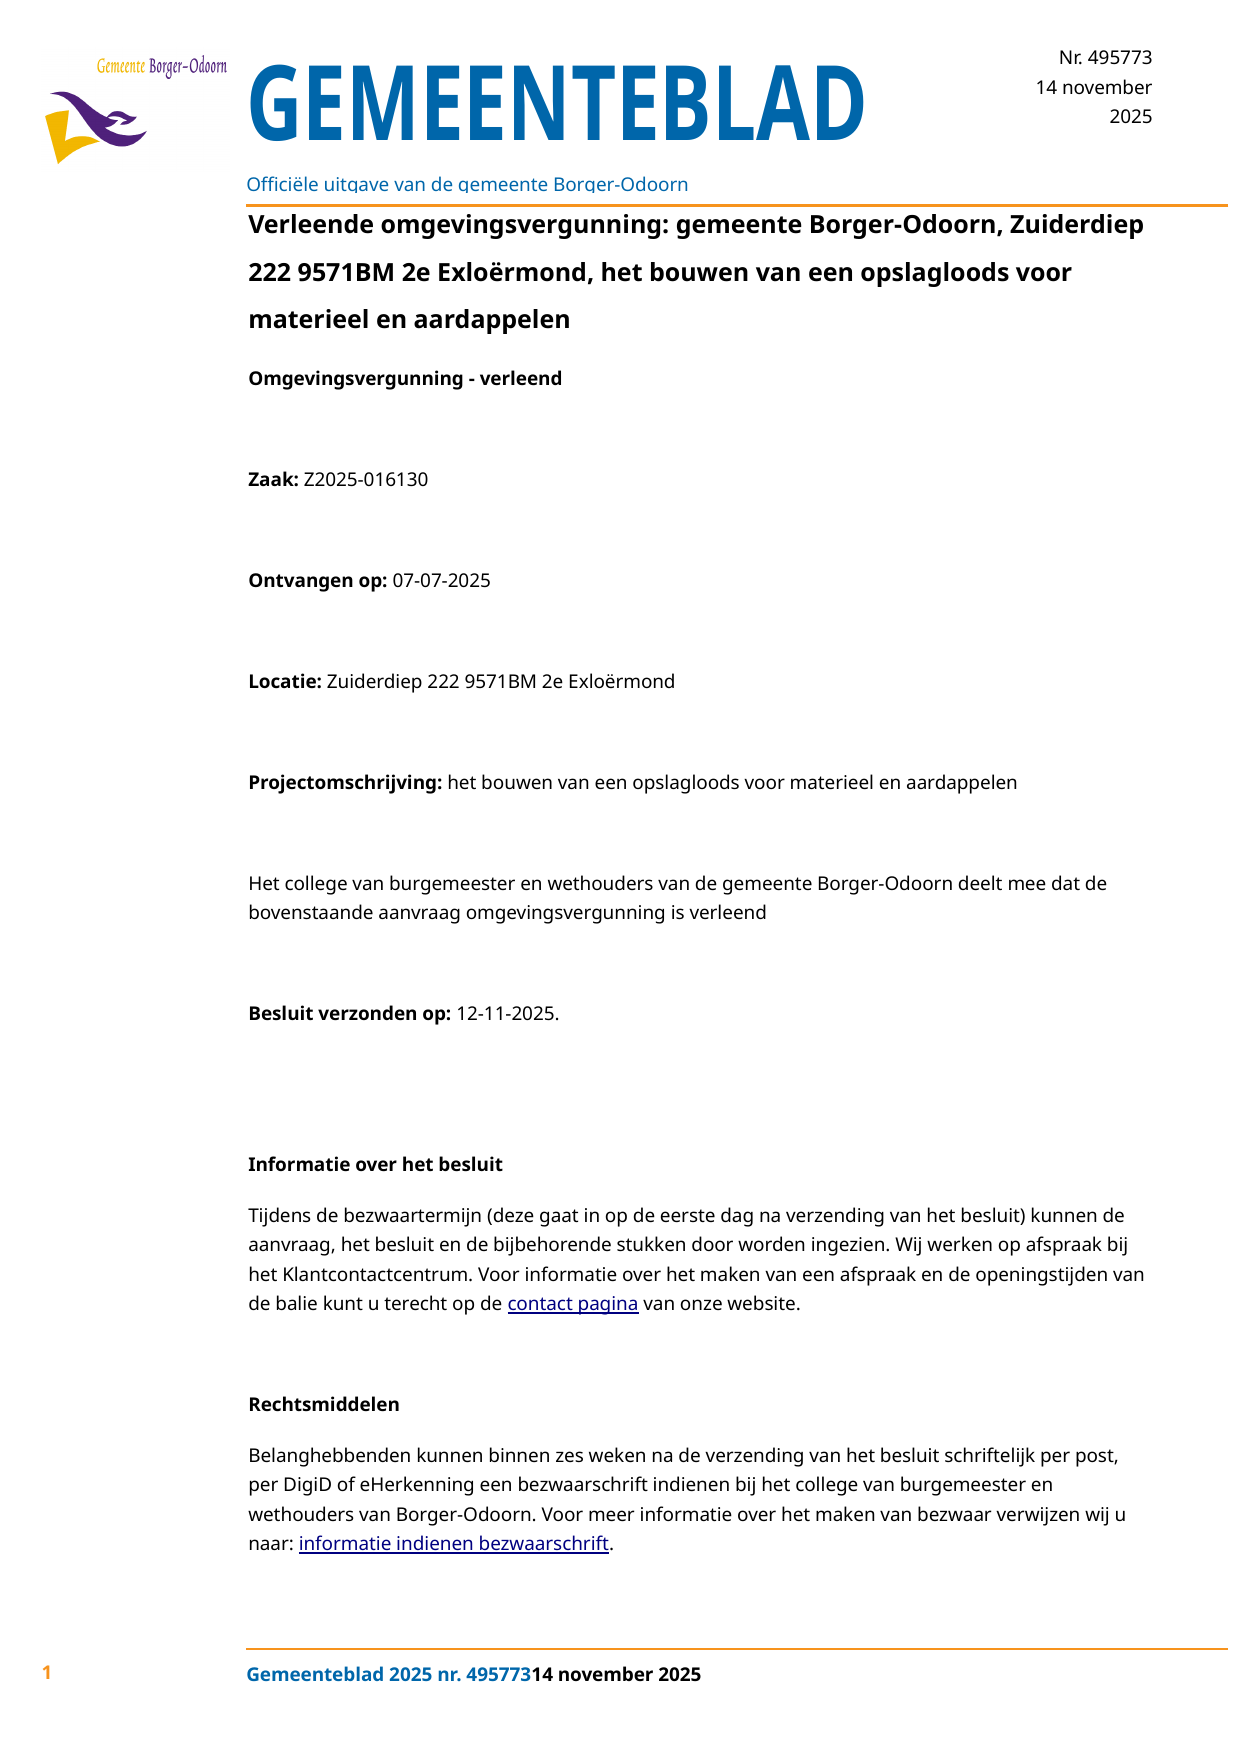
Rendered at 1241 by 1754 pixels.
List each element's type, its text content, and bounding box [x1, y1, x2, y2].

text Omgevingsvergunning - verleend [248, 366, 1152, 391]
text Ontvangen op: 07-07-2025 [248, 567, 1152, 593]
text Tijdens de bezwaartermijn (deze gaat in op de eerste dag na verzending van het besluit) kunnen de aanvraag, het besluit en de bijbehorende stukken door worden ingezien. Wij werken op afspraak bij het Klantcontactcentrum. Voor informatie over het maken van een afspraak en de openingstijden van de balie kunt u terecht op de contact pagina van onze website. [248, 1202, 1152, 1316]
text Belanghebbenden kunnen binnen zes weken na de verzending van het besluit schriftelijk per post, per DigiD of eHerkenning een bezwaarschrift indienen bij het college van burgemeester en wethouders van Borger-Odoorn. Voor meer informatie over het maken van bezwaar verwijzen wij u naar: informatie indienen bezwaarschrift. [248, 1442, 1152, 1556]
text Locatie: Zuiderdiep 222 9571BM 2e Exloërmond [248, 668, 1152, 694]
text Het college van burgemeester en wethouders van de gemeente Borger-Odoorn deelt mee dat de bovenstaande aanvraag omgevingsvergunning is verleend [248, 870, 1152, 925]
text Informatie over het besluit [248, 1151, 1152, 1177]
text Zaak: Z2025-016130 [248, 466, 1152, 492]
text Verleende omgevingsvergunning: gemeente Borger-Odoorn, Zuiderdiep 222 9571BM 2e Exloërmond, het bouwen van een opslagloods voor materieel en aardappelen [248, 207, 1152, 336]
text Besluit verzonden op: 12-11-2025. [248, 1000, 1152, 1026]
text Rechtsmiddelen [248, 1391, 1152, 1417]
text Projectomschrijving: het bouwen van een opslagloods voor materieel en aardappelen [248, 769, 1152, 794]
picture [41, 47, 231, 172]
